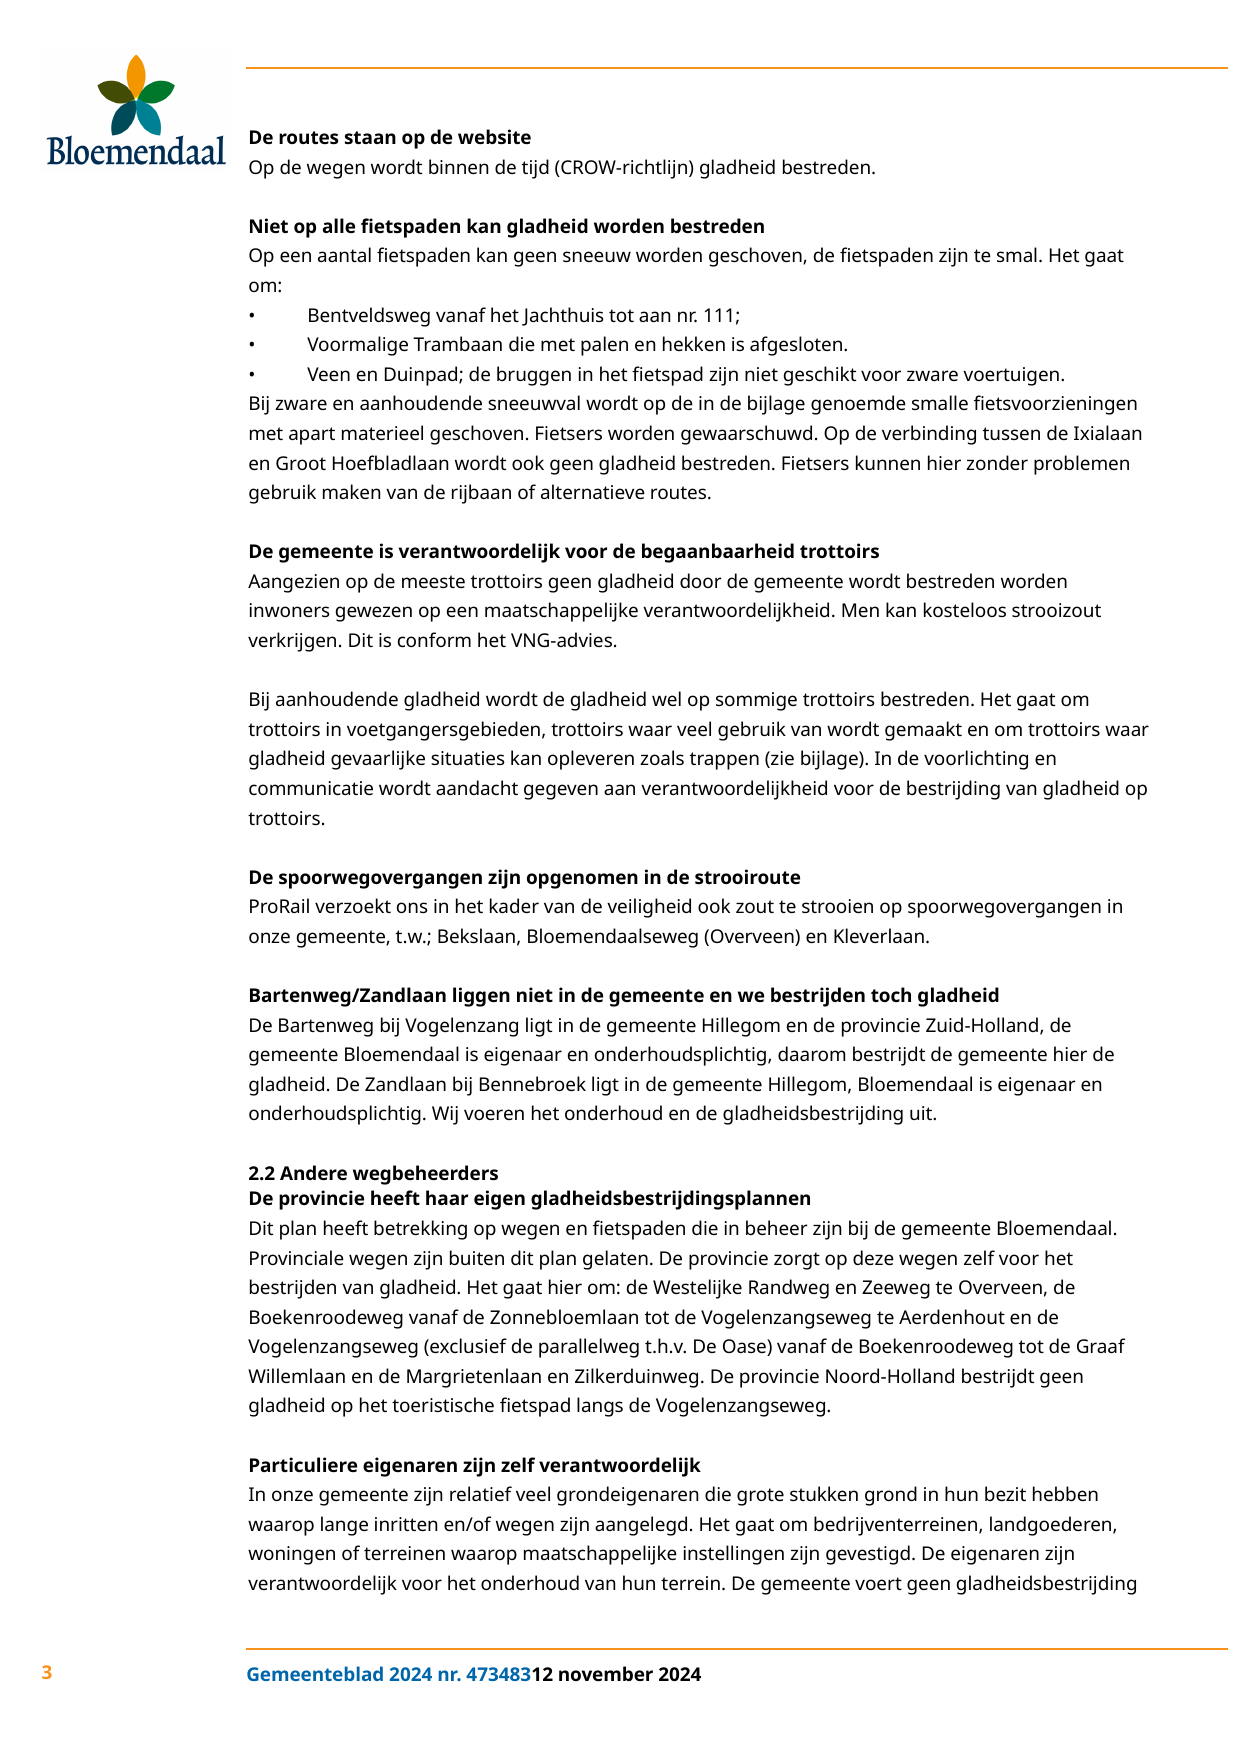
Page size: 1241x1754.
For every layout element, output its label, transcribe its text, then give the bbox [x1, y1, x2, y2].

text ProRail verzoekt ons in het kader van de veiligheid ook zout te strooien op spoorwegovergangen in onze gemeente, t.w.; Bekslaan, Bloemendaalseweg (Overveen) en Kleverlaan. [248, 893, 1152, 949]
picture [41, 47, 231, 172]
text Niet op alle fietspaden kan gladheid worden bestreden [248, 213, 1152, 239]
list Bentveldsweg vanaf het Jachthuis tot aan nr. 111; [248, 302, 1152, 328]
text Bartenweg/Zandlaan liggen niet in de gemeente en we bestrijden toch gladheid [248, 982, 1152, 1008]
text Bij aanhoudende gladheid wordt de gladheid wel op sommige trottoirs bestreden. Het gaat om trottoirs in voetgangersgebieden, trottoirs waar veel gebruik van wordt gemaakt en om trottoirs waar gladheid gevaarlijke situaties kan opleveren zoals trappen (zie bijlage). In de voorlichting en communicatie wordt aandacht gegeven aan verantwoordelijkheid voor de bestrijding van gladheid op trottoirs. [248, 686, 1152, 831]
text Bij zware en aanhoudende sneeuwval wordt op de in de bijlage genoemde smalle fietsvoorzieningen met apart materieel geschoven. Fietsers worden gewaarschuwd. Op de verbinding tussen de Ixialaan en Groot Hoefbladlaan wordt ook geen gladheid bestreden. Fietsers kunnen hier zonder problemen gebruik maken van de rijbaan of alternatieve routes. [248, 391, 1152, 505]
text Aangezien op de meeste trottoirs geen gladheid door de gemeente wordt bestreden worden inwoners gewezen op een maatschappelijke verantwoordelijkheid. Men kan kosteloos strooizout verkrijgen. Dit is conform het VNG-advies. [248, 568, 1152, 653]
text 2.2 Andere wegbeheerders [248, 1160, 1152, 1186]
text De spoorwegovergangen zijn opgenomen in de strooiroute [248, 864, 1152, 890]
text In onze gemeente zijn relatief veel grondeigenaren die grote stukken grond in hun bezit hebben waarop lange inritten en/of wegen zijn aangelegd. Het gaat om bedrijventerreinen, landgoederen, woningen of terreinen waarop maatschappelijke instellingen zijn gevestigd. De eigenaren zijn verantwoordelijk voor het onderhoud van hun terrein. De gemeente voert geen gladheidsbestrijding [248, 1481, 1152, 1596]
list Veen en Duinpad; de bruggen in het fietspad zijn niet geschikt voor zware voertuigen. [248, 361, 1152, 387]
text De Bartenweg bij Vogelenzang ligt in de gemeente Hillegom en de provincie Zuid-Holland, de gemeente Bloemendaal is eigenaar en onderhoudsplichtig, daarom bestrijdt de gemeente hier de gladheid. De Zandlaan bij Bennebroek ligt in de gemeente Hillegom, Bloemendaal is eigenaar en onderhoudsplichtig. Wij voeren het onderhoud en de gladheidsbestrijding uit. [248, 1012, 1152, 1126]
text Dit plan heeft betrekking op wegen en fietspaden die in beheer zijn bij de gemeente Bloemendaal. Provinciale wegen zijn buiten dit plan gelaten. De provincie zorgt op deze wegen zelf voor het bestrijden van gladheid. Het gaat hier om: de Westelijke Randweg en Zeeweg te Overveen, de Boekenroodeweg vanaf de Zonnebloemlaan tot de Vogelenzangseweg te Aerdenhout en de Vogelenzangseweg (exclusief de parallelweg t.h.v. De Oase) vanaf de Boekenroodeweg tot de Graaf Willemlaan en de Margrietenlaan en Zilkerduinweg. De provincie Noord-Holland bestrijdt geen gladheid op het toeristische fietspad langs de Vogelenzangseweg. [248, 1215, 1152, 1418]
text Op de wegen wordt binnen de tijd (CROW-richtlijn) gladheid bestreden. [248, 154, 1152, 180]
text De gemeente is verantwoordelijk voor de begaanbaarheid trottoirs [248, 538, 1152, 564]
text Op een aantal fietspaden kan geen sneeuw worden geschoven, de fietspaden zijn te smal. Het gaat om: [248, 243, 1152, 298]
list Voormalige Trambaan die met palen en hekken is afgesloten. [248, 331, 1152, 357]
text De provincie heeft haar eigen gladheidsbestrijdingsplannen [248, 1186, 1152, 1211]
text Particuliere eigenaren zijn zelf verantwoordelijk [248, 1452, 1152, 1477]
text De routes staan op de website [248, 124, 1152, 150]
